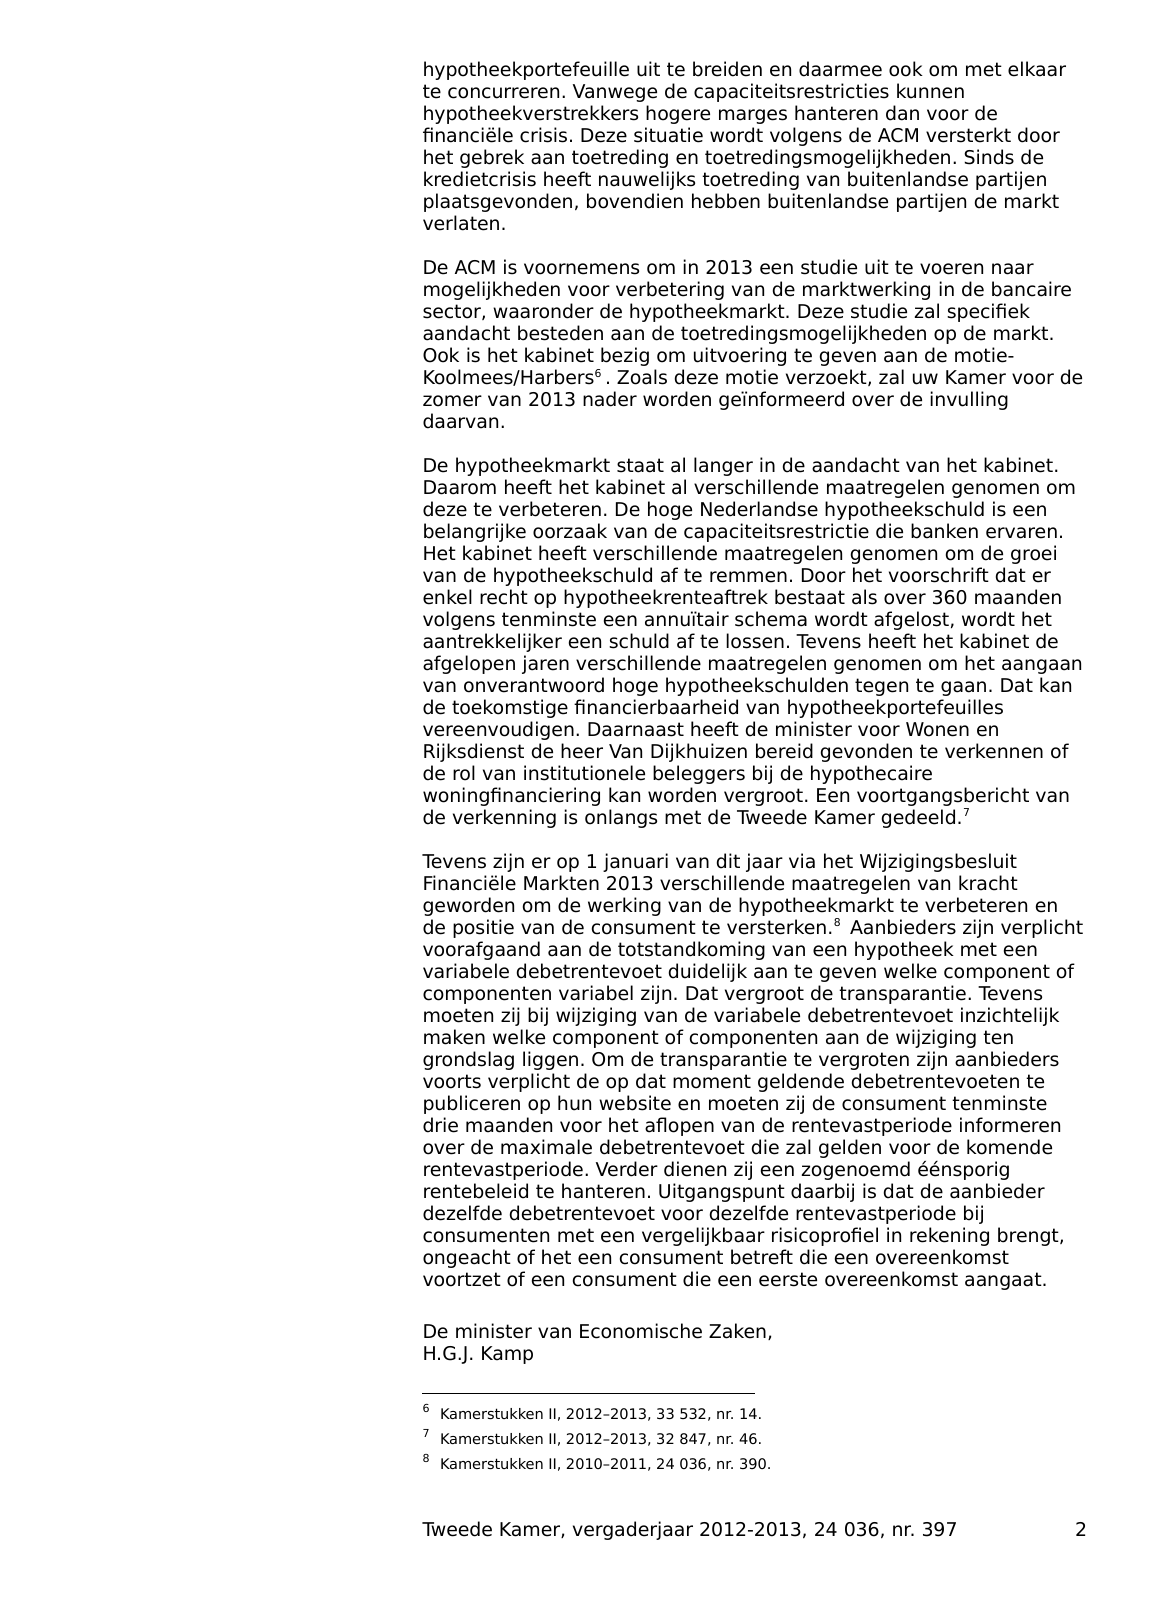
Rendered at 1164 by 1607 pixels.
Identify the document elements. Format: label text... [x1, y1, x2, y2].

text Kamerstukken II, 2010–2011, 24 036, nr. 390. [422, 1452, 1087, 1474]
text Kamerstukken II, 2012–2013, 32 847, nr. 46. [422, 1427, 1087, 1449]
text hypotheekportefeuille uit te breiden en daarmee ook om met elkaar te concurreren. Vanwege de capaciteitsrestricties kunnen hypotheekverstrekkers hogere marges hanteren dan voor de financiële crisis. Deze situatie wordt volgens de ACM versterkt door het gebrek aan toetreding en toetredingsmogelijkheden. Sinds de kredietcrisis heeft nauwelijks toetreding van buitenlandse partijen plaatsgevonden, bovendien hebben buitenlandse partijen de markt verlaten. [422, 59, 1087, 235]
text De hypotheekmarkt staat al langer in de aandacht van het kabinet. Daarom heeft het kabinet al verschillende maatregelen genomen om deze te verbeteren. De hoge Nederlandse hypotheekschuld is een belangrijke oorzaak van de capaciteitsrestrictie die banken ervaren. Het kabinet heeft verschillende maatregelen genomen om de groei van de hypotheekschuld af te remmen. Door het voorschrift dat er enkel recht op hypotheekrenteaftrek bestaat als over 360 maanden volgens tenminste een annuïtair schema wordt afgelost, wordt het aantrekkelijker een schuld af te lossen. Tevens heeft het kabinet de afgelopen jaren verschillende maatregelen genomen om het aangaan van onverantwoord hoge hypotheekschulden tegen te gaan. Dat kan de toekomstige financierbaarheid van hypotheekportefeuilles vereenvoudigen. Daarnaast heeft de minister voor Wonen en Rijksdienst de heer Van Dijkhuizen bereid gevonden te verkennen of de rol van institutionele beleggers bij de hypothecaire woningfinanciering kan worden vergroot. Een voortgangsbericht van de verkenning is onlangs met de Tweede Kamer gedeeld. [422, 455, 1087, 829]
text De minister van Economische Zaken, H.G.J. Kamp [422, 1321, 1087, 1364]
text Kamerstukken II, 2012–2013, 33 532, nr. 14. [422, 1402, 1087, 1424]
text Tevens zijn er op 1 januari van dit jaar via het Wijzigingsbesluit Financiële Markten 2013 verschillende maatregelen van kracht geworden om de werking van de hypotheekmarkt te verbeteren en de positie van de consument te versterken. Aanbieders zijn verplicht voorafgaand aan de totstandkoming van een hypotheek met een variabele debetrentevoet duidelijk aan te geven welke component of componenten variabel zijn. Dat vergroot de transparantie. Tevens moeten zij bij wijziging van de variabele debetrentevoet inzichtelijk maken welke component of componenten aan de wijziging ten grondslag liggen. Om de transparantie te vergroten zijn aanbieders voorts verplicht de op dat moment geldende debetrentevoeten te publiceren op hun website en moeten zij de consument tenminste drie maanden voor het aflopen van de rentevastperiode informeren over de maximale debetrentevoet die zal gelden voor de komende rentevastperiode. Verder dienen zij een zogenoemd éénsporig rentebeleid te hanteren. Uitgangspunt daarbij is dat de aanbieder dezelfde debetrentevoet voor dezelfde rentevastperiode bij consumenten met een vergelijkbaar risicoprofiel in rekening brengt, ongeacht of het een consument betreft die een overeenkomst voortzet of een consument die een eerste overeenkomst aangaat. [422, 851, 1087, 1291]
text De ACM is voornemens om in 2013 een studie uit te voeren naar mogelijkheden voor verbetering van de marktwerking in de bancaire sector, waaronder de hypotheekmarkt. Deze studie zal specifiek aandacht besteden aan de toetredingsmogelijkheden op de markt. Ook is het kabinet bezig om uitvoering te geven aan de motie-Koolmees/Harbers. Zoals deze motie verzoekt, zal uw Kamer voor de zomer van 2013 nader worden geïnformeerd over de invulling daarvan. [422, 257, 1087, 433]
